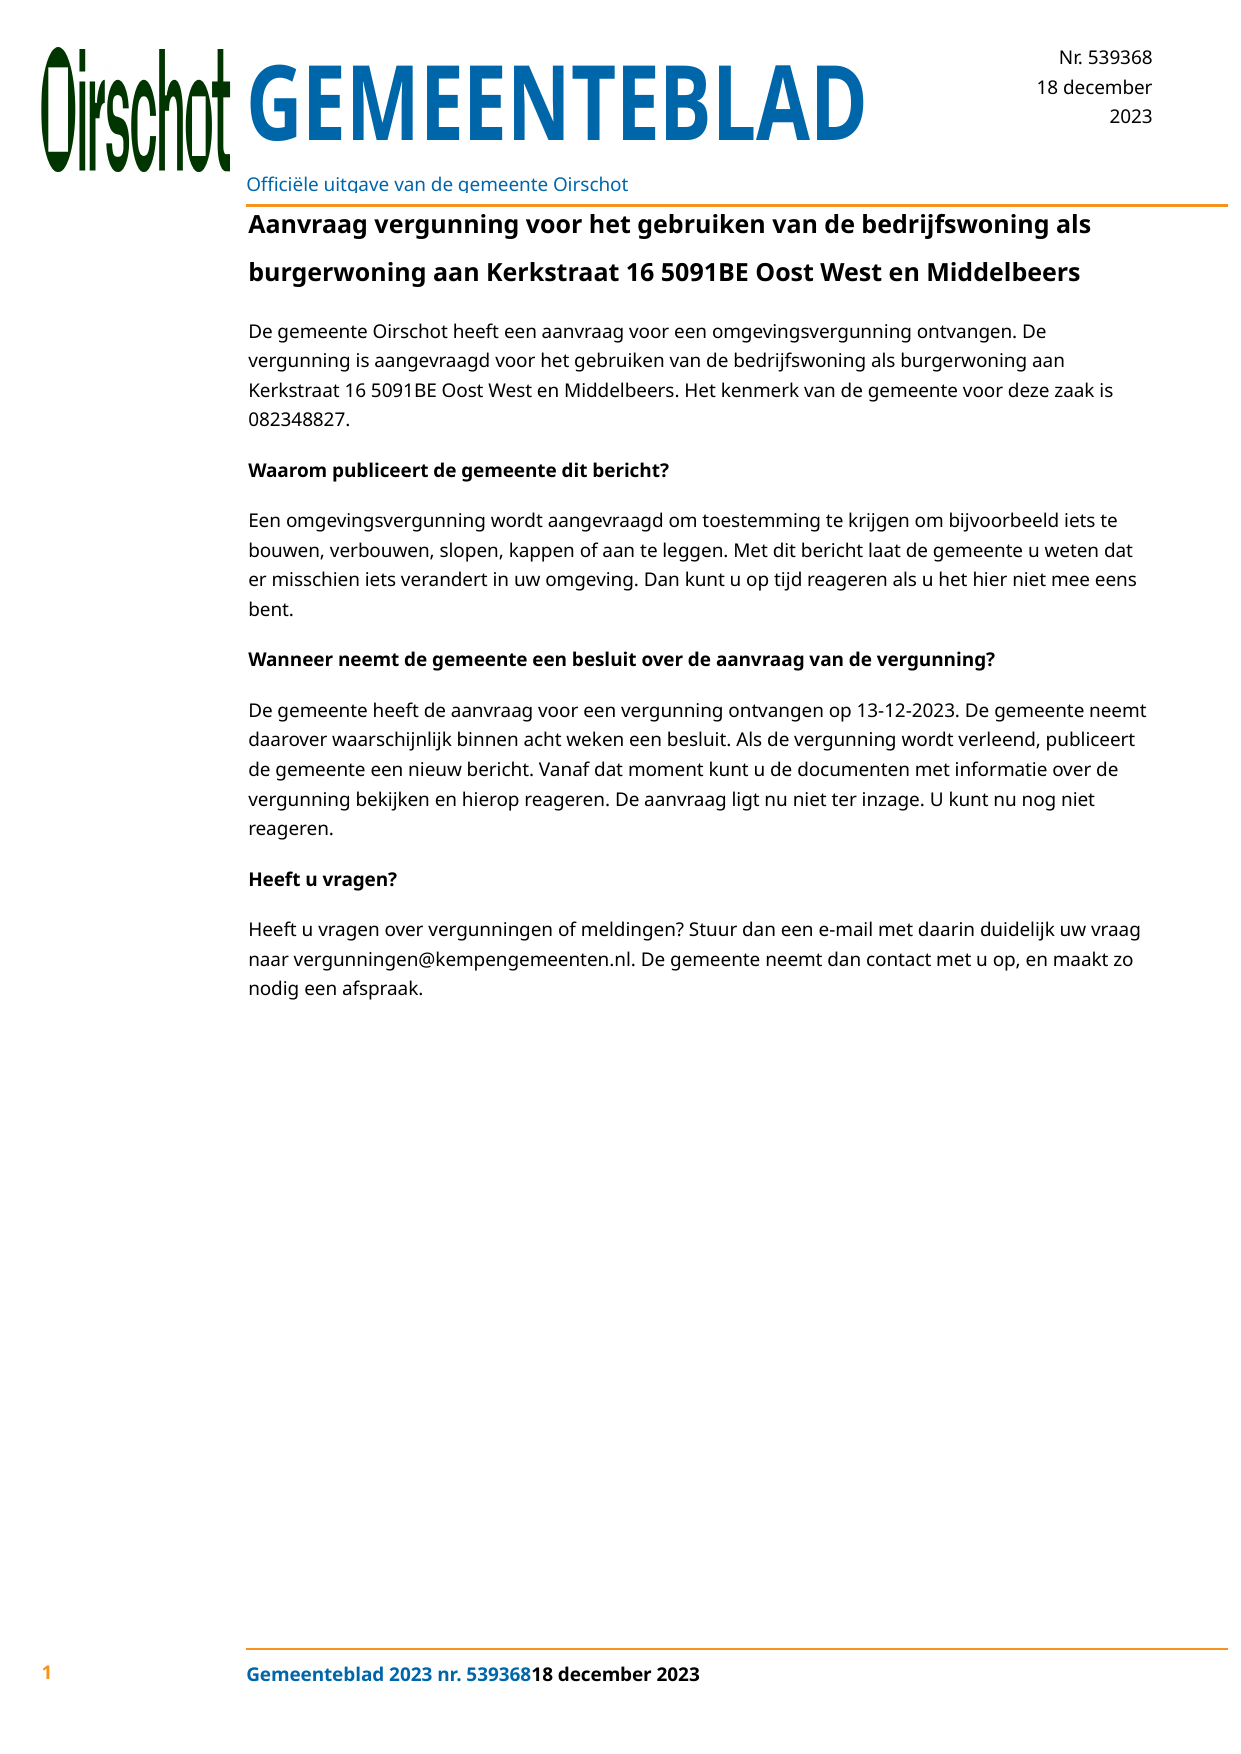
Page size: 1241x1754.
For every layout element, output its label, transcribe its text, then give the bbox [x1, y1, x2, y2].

text Heeft u vragen? [248, 866, 1152, 892]
text De gemeente heeft de aanvraag voor een vergunning ontvangen op 13-12-2023. De gemeente neemt daarover waarschijnlijk binnen acht weken een besluit. Als de vergunning wordt verleend, publiceert de gemeente een nieuw bericht. Vanaf dat moment kunt u de documenten met informatie over de vergunning bekijken en hierop reageren. De aanvraag ligt nu niet ter inzage. U kunt nu nog niet reageren. [248, 697, 1152, 841]
text Waarom publiceert de gemeente dit bericht? [248, 457, 1152, 483]
text Een omgevingsvergunning wordt aangevraagd om toestemming te krijgen om bijvoorbeeld iets te bouwen, verbouwen, slopen, kappen of aan te leggen. Met dit bericht laat de gemeente u weten dat er misschien iets verandert in uw omgeving. Dan kunt u op tijd reageren als u het hier niet mee eens bent. [248, 507, 1152, 622]
text Aanvraag vergunning voor het gebruiken van de bedrijfswoning als burgerwoning aan Kerkstraat 16 5091BE Oost West en Middelbeers [248, 207, 1152, 288]
text Wanneer neemt de gemeente een besluit over de aanvraag van de vergunning? [248, 647, 1152, 672]
text Heeft u vragen over vergunningen of meldingen? Stuur dan een e-mail met daarin duidelijk uw vraag naar vergunningen@kempengemeenten.nl. De gemeente neemt dan contact met u op, en maakt zo nodig een afspraak. [248, 916, 1152, 1001]
picture [41, 47, 231, 172]
text De gemeente Oirschot heeft een aanvraag voor een omgevingsvergunning ontvangen. De vergunning is aangevraagd voor het gebruiken van de bedrijfswoning als burgerwoning aan Kerkstraat 16 5091BE Oost West en Middelbeers. Het kenmerk van de gemeente voor deze zaak is 082348827. [248, 318, 1152, 432]
